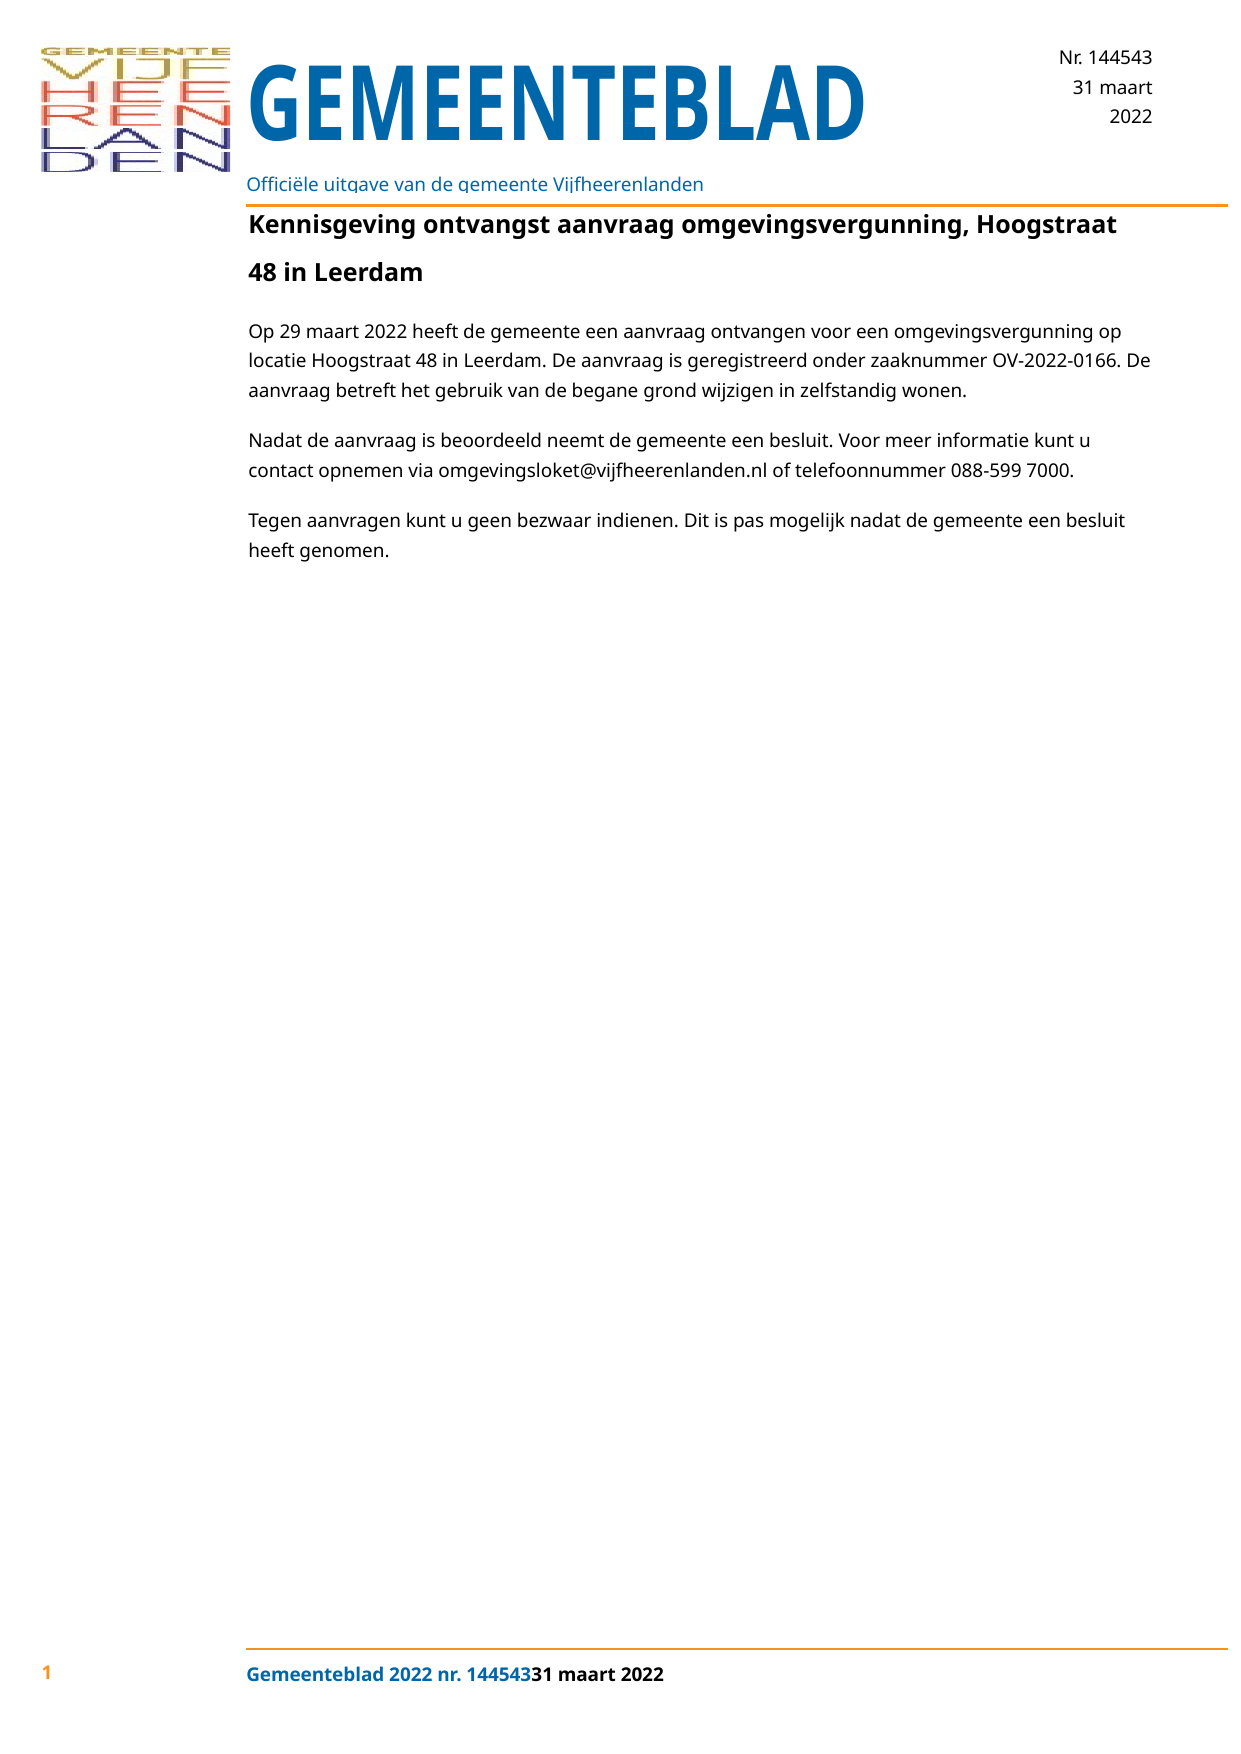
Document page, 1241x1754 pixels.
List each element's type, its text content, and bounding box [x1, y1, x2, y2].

text Op 29 maart 2022 heeft de gemeente een aanvraag ontvangen voor een omgevingsvergunning op locatie Hoogstraat 48 in Leerdam. De aanvraag is geregistreerd onder zaaknummer OV-2022-0166. De aanvraag betreft het gebruik van de begane grond wijzigen in zelfstandig wonen. [248, 318, 1152, 403]
text Tegen aanvragen kunt u geen bezwaar indienen. Dit is pas mogelijk nadat de gemeente een besluit heeft genomen. [248, 507, 1152, 563]
text Kennisgeving ontvangst aanvraag omgevingsvergunning, Hoogstraat 48 in Leerdam [248, 207, 1152, 288]
picture [41, 47, 231, 172]
text Nadat de aanvraag is beoordeeld neemt de gemeente een besluit. Voor meer informatie kunt u contact opnemen via omgevingsloket@vijfheerenlanden.nl of telefoonnummer 088-599 7000. [248, 427, 1152, 483]
